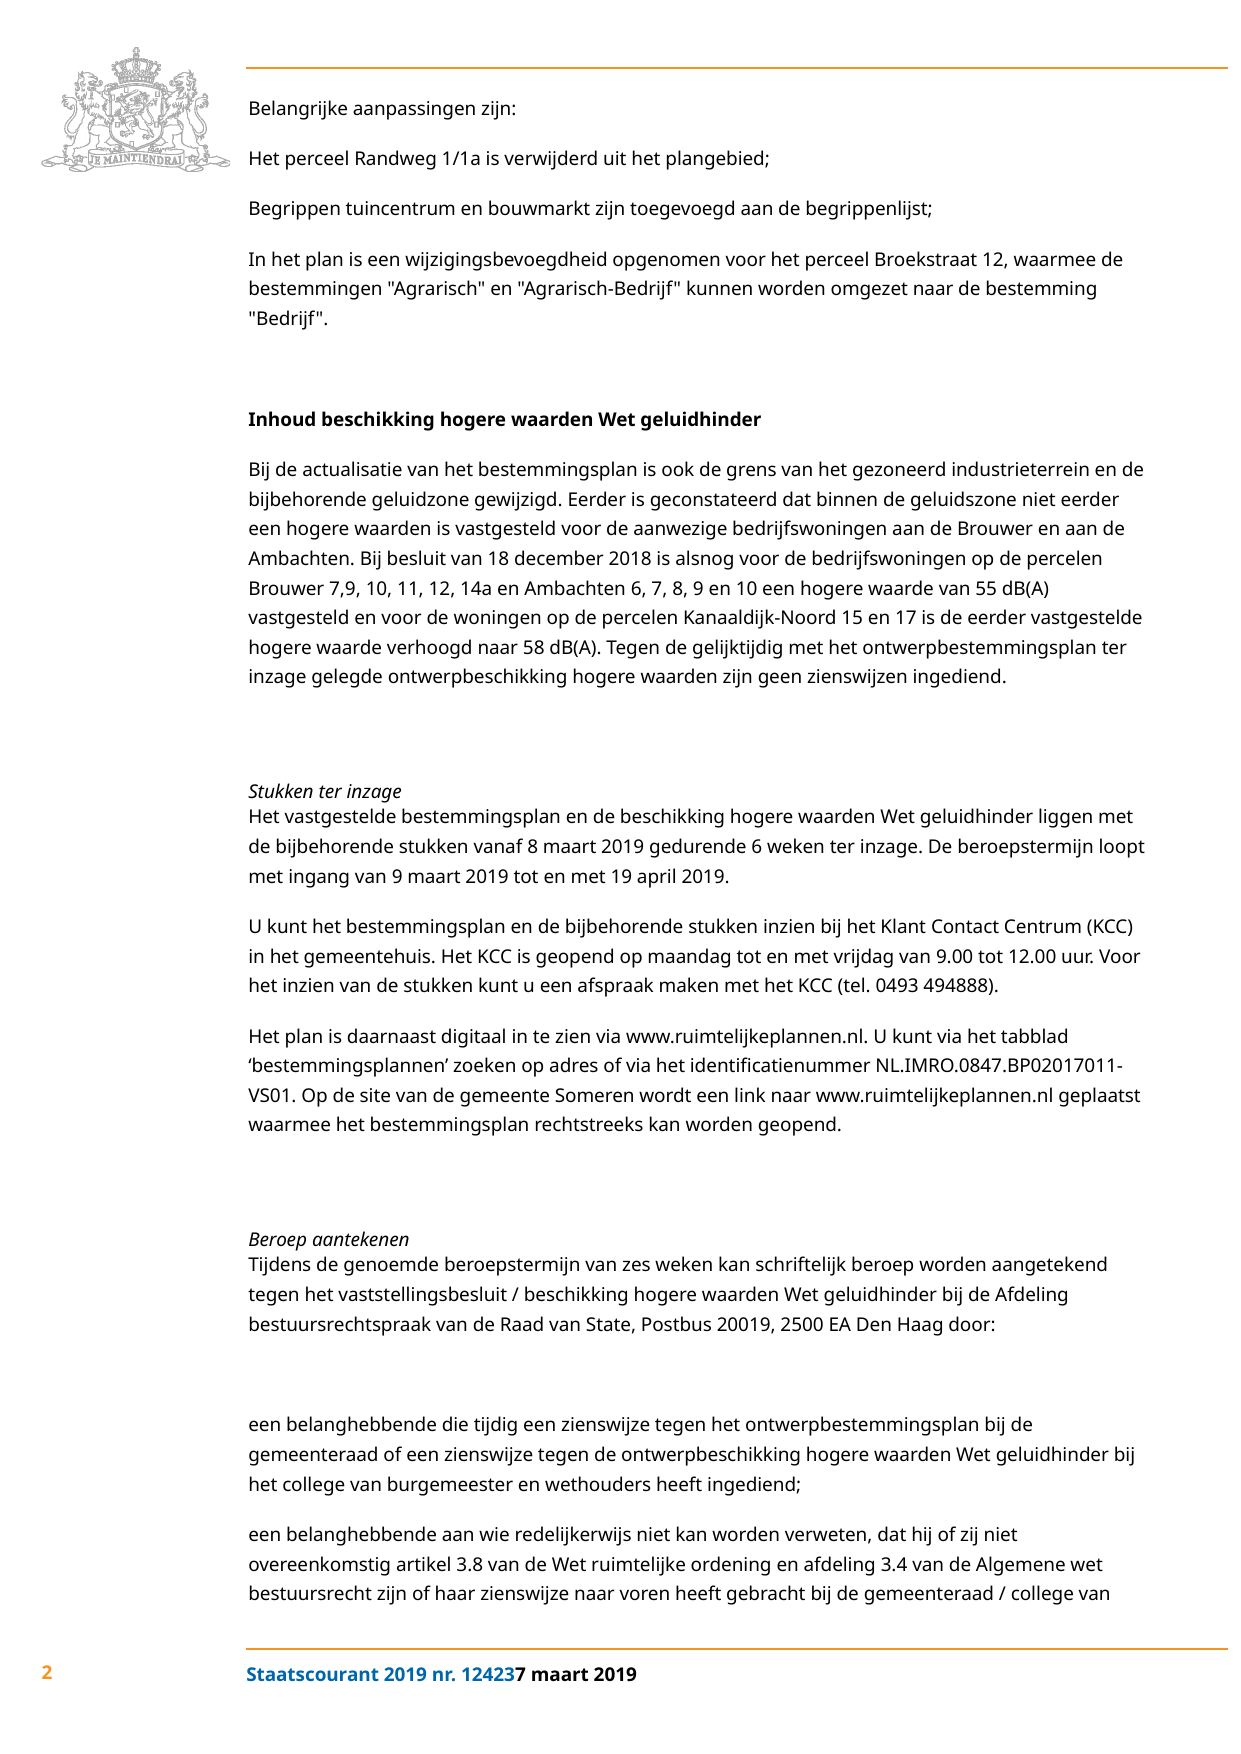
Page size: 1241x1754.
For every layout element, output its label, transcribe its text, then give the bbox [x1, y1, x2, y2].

text Stukken ter inzage [248, 778, 1152, 804]
text Beroep aantekenen [248, 1226, 1152, 1252]
text een belanghebbende die tijdig een zienswijze tegen het ontwerpbestemmingsplan bij de gemeenteraad of een zienswijze tegen de ontwerpbeschikking hogere waarden Wet geluidhinder bij het college van burgemeester en wethouders heeft ingediend; [248, 1412, 1152, 1497]
text Het plan is daarnaast digitaal in te zien via www.ruimtelijkeplannen.nl. U kunt via het tabblad ‘bestemmingsplannen’ zoeken op adres of via het identificatienummer NL.IMRO.0847.BP02017011-VS01. Op de site van de gemeente Someren wordt een link naar www.ruimtelijkeplannen.nl geplaatst waarmee het bestemmingsplan rechtstreeks kan worden geopend. [248, 1023, 1152, 1137]
text Begrippen tuincentrum en bouwmarkt zijn toegevoegd aan de begrippenlijst; [248, 196, 1152, 221]
text Bij de actualisatie van het bestemmingsplan is ook de grens van het gezoneerd industrieterrein en de bijbehorende geluidzone gewijzigd. Eerder is geconstateerd dat binnen de geluidszone niet eerder een hogere waarden is vastgesteld voor de aanwezige bedrijfswoningen aan de Brouwer en aan de Ambachten. Bij besluit van 18 december 2018 is alsnog voor de bedrijfswoningen op de percelen Brouwer 7,9, 10, 11, 12, 14a en Ambachten 6, 7, 8, 9 en 10 een hogere waarde van 55 dB(A) vastgesteld en voor de woningen op de percelen Kanaaldijk-Noord 15 en 17 is de eerder vastgestelde hogere waarde verhoogd naar 58 dB(A). Tegen de gelijktijdig met het ontwerpbestemmingsplan ter inzage gelegde ontwerpbeschikking hogere waarden zijn geen zienswijzen ingediend. [248, 456, 1152, 689]
text Tijdens de genoemde beroepstermijn van zes weken kan schriftelijk beroep worden aangetekend tegen het vaststellingsbesluit / beschikking hogere waarden Wet geluidhinder bij de Afdeling bestuursrechtspraak van de Raad van State, Postbus 20019, 2500 EA Den Haag door: [248, 1252, 1152, 1337]
text In het plan is een wijzigingsbevoegdheid opgenomen voor het perceel Broekstraat 12, waarmee de bestemmingen "Agrarisch" en "Agrarisch-Bedrijf" kunnen worden omgezet naar de bestemming "Bedrijf". [248, 246, 1152, 331]
text Het vastgestelde bestemmingsplan en de beschikking hogere waarden Wet geluidhinder liggen met de bijbehorende stukken vanaf 8 maart 2019 gedurende 6 weken ter inzage. De beroepstermijn loopt met ingang van 9 maart 2019 tot en met 19 april 2019. [248, 804, 1152, 888]
text U kunt het bestemmingsplan en de bijbehorende stukken inzien bij het Klant Contact Centrum (KCC) in het gemeentehuis. Het KCC is geopend op maandag tot en met vrijdag van 9.00 tot 12.00 uur. Voor het inzien van de stukken kunt u een afspraak maken met het KCC (tel. 0493 494888). [248, 913, 1152, 998]
text Het perceel Randweg 1/1a is verwijderd uit het plangebied; [248, 145, 1152, 171]
text een belanghebbende aan wie redelijkerwijs niet kan worden verweten, dat hij of zij niet overeenkomstig artikel 3.8 van de Wet ruimtelijke ordening en afdeling 3.4 van de Algemene wet bestuursrecht zijn of haar zienswijze naar voren heeft gebracht bij de gemeenteraad / college van [248, 1521, 1152, 1606]
picture [41, 47, 231, 172]
text Belangrijke aanpassingen zijn: [248, 95, 1152, 121]
text Inhoud beschikking hogere waarden Wet geluidhinder [248, 406, 1152, 432]
